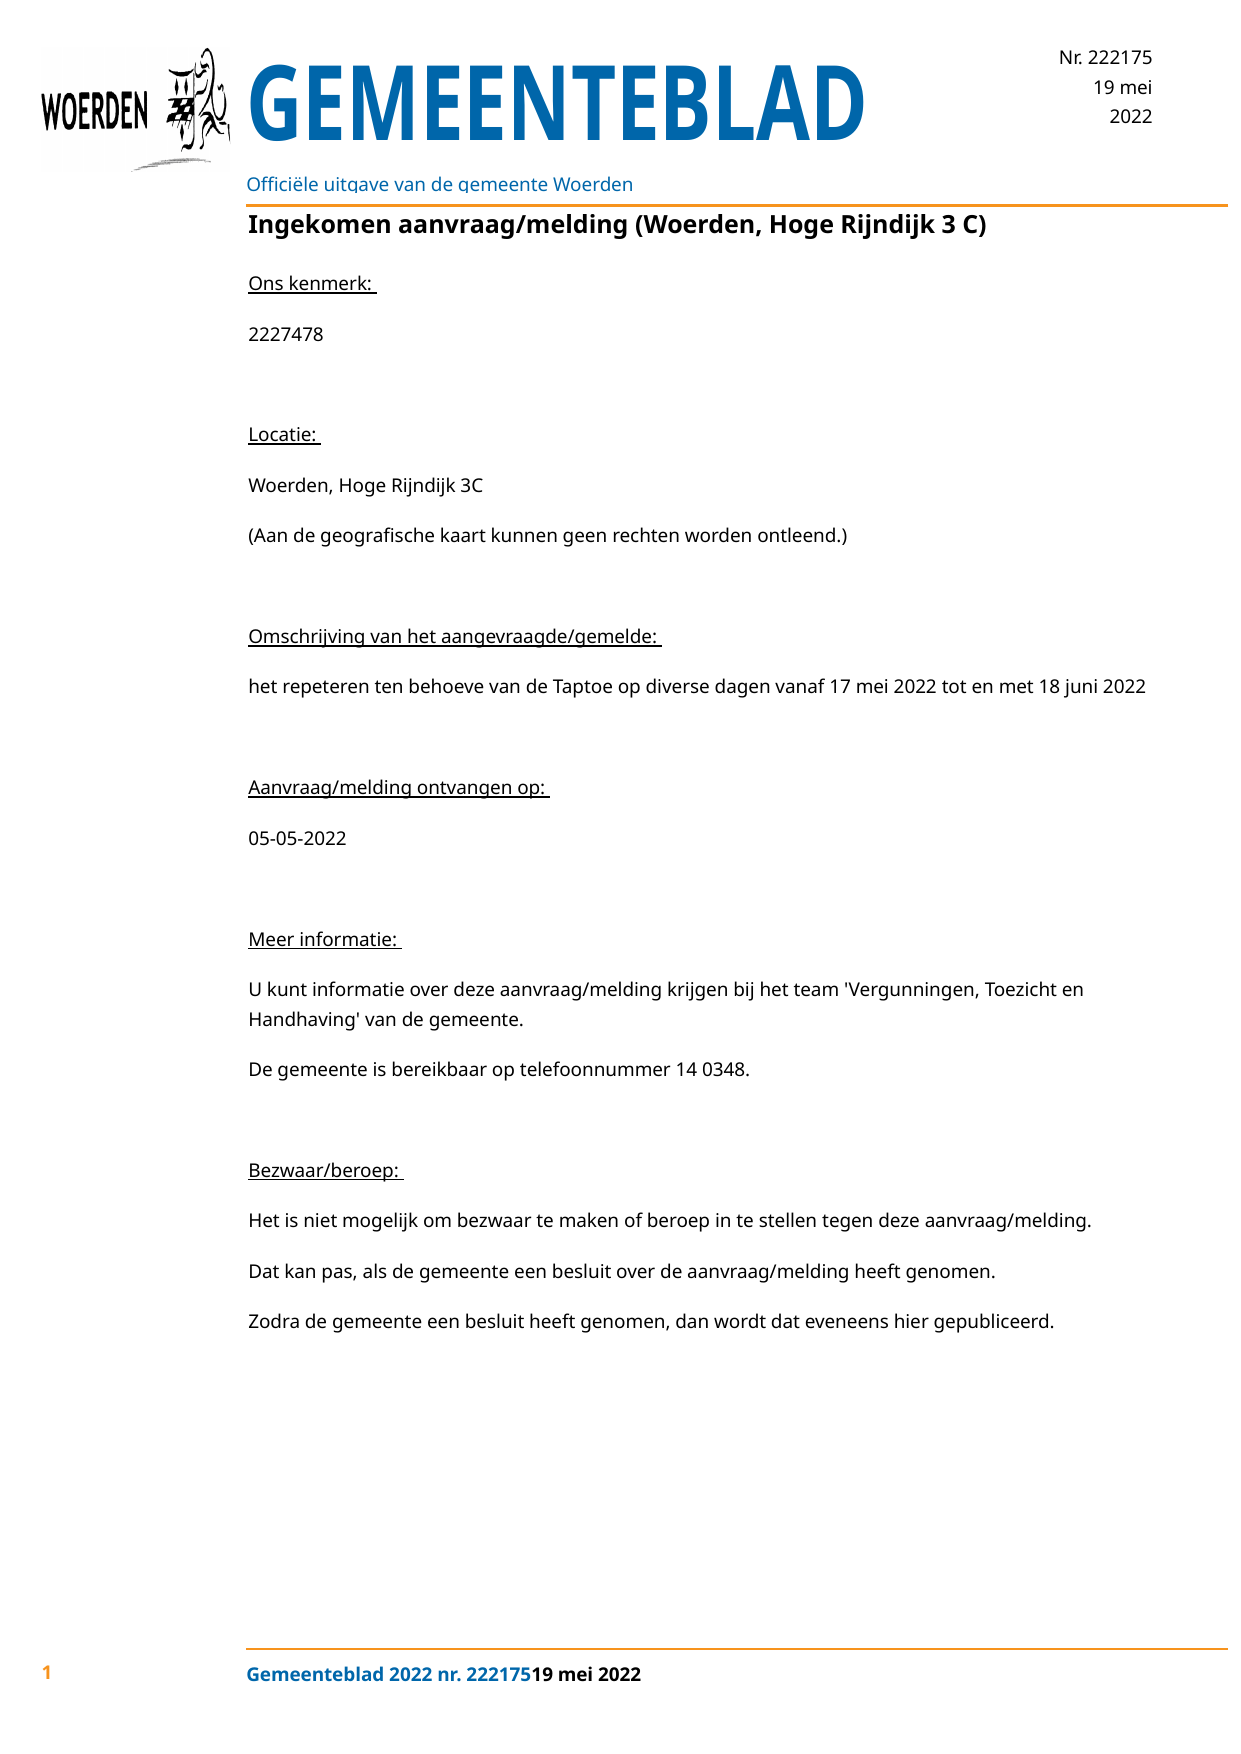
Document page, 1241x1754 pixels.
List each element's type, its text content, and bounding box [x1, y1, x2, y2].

text De gemeente is bereikbaar op telefoonnummer 14 0348. [248, 1056, 1152, 1082]
text Bezwaar/beroep: [248, 1157, 1152, 1183]
text Zodra de gemeente een besluit heeft genomen, dan wordt dat eveneens hier gepubliceerd. [248, 1308, 1152, 1334]
text (Aan de geografische kaart kunnen geen rechten worden ontleend.) [248, 522, 1152, 548]
text Woerden, Hoge Rijndijk 3C [248, 472, 1152, 498]
text Ons kenmerk: [248, 270, 1152, 296]
text Aanvraag/melding ontvangen op: [248, 774, 1152, 800]
text Omschrijving van het aangevraagde/gemelde: [248, 623, 1152, 649]
text Het is niet mogelijk om bezwaar te maken of beroep in te stellen tegen deze aanvraag/melding. [248, 1207, 1152, 1233]
text Dat kan pas, als de gemeente een besluit over de aanvraag/melding heeft genomen. [248, 1258, 1152, 1283]
text 2227478 [248, 321, 1152, 346]
text Meer informatie: [248, 926, 1152, 951]
text U kunt informatie over deze aanvraag/melding krijgen bij het team 'Vergunningen, Toezicht en Handhaving' van de gemeente. [248, 976, 1152, 1031]
text 05-05-2022 [248, 825, 1152, 851]
text Ingekomen aanvraag/melding (Woerden, Hoge Rijndijk 3 C) [248, 207, 1152, 241]
text het repeteren ten behoeve van de Taptoe op diverse dagen vanaf 17 mei 2022 tot en met 18 juni 2022 [248, 674, 1152, 699]
text Locatie: [248, 422, 1152, 447]
picture [41, 47, 231, 172]
